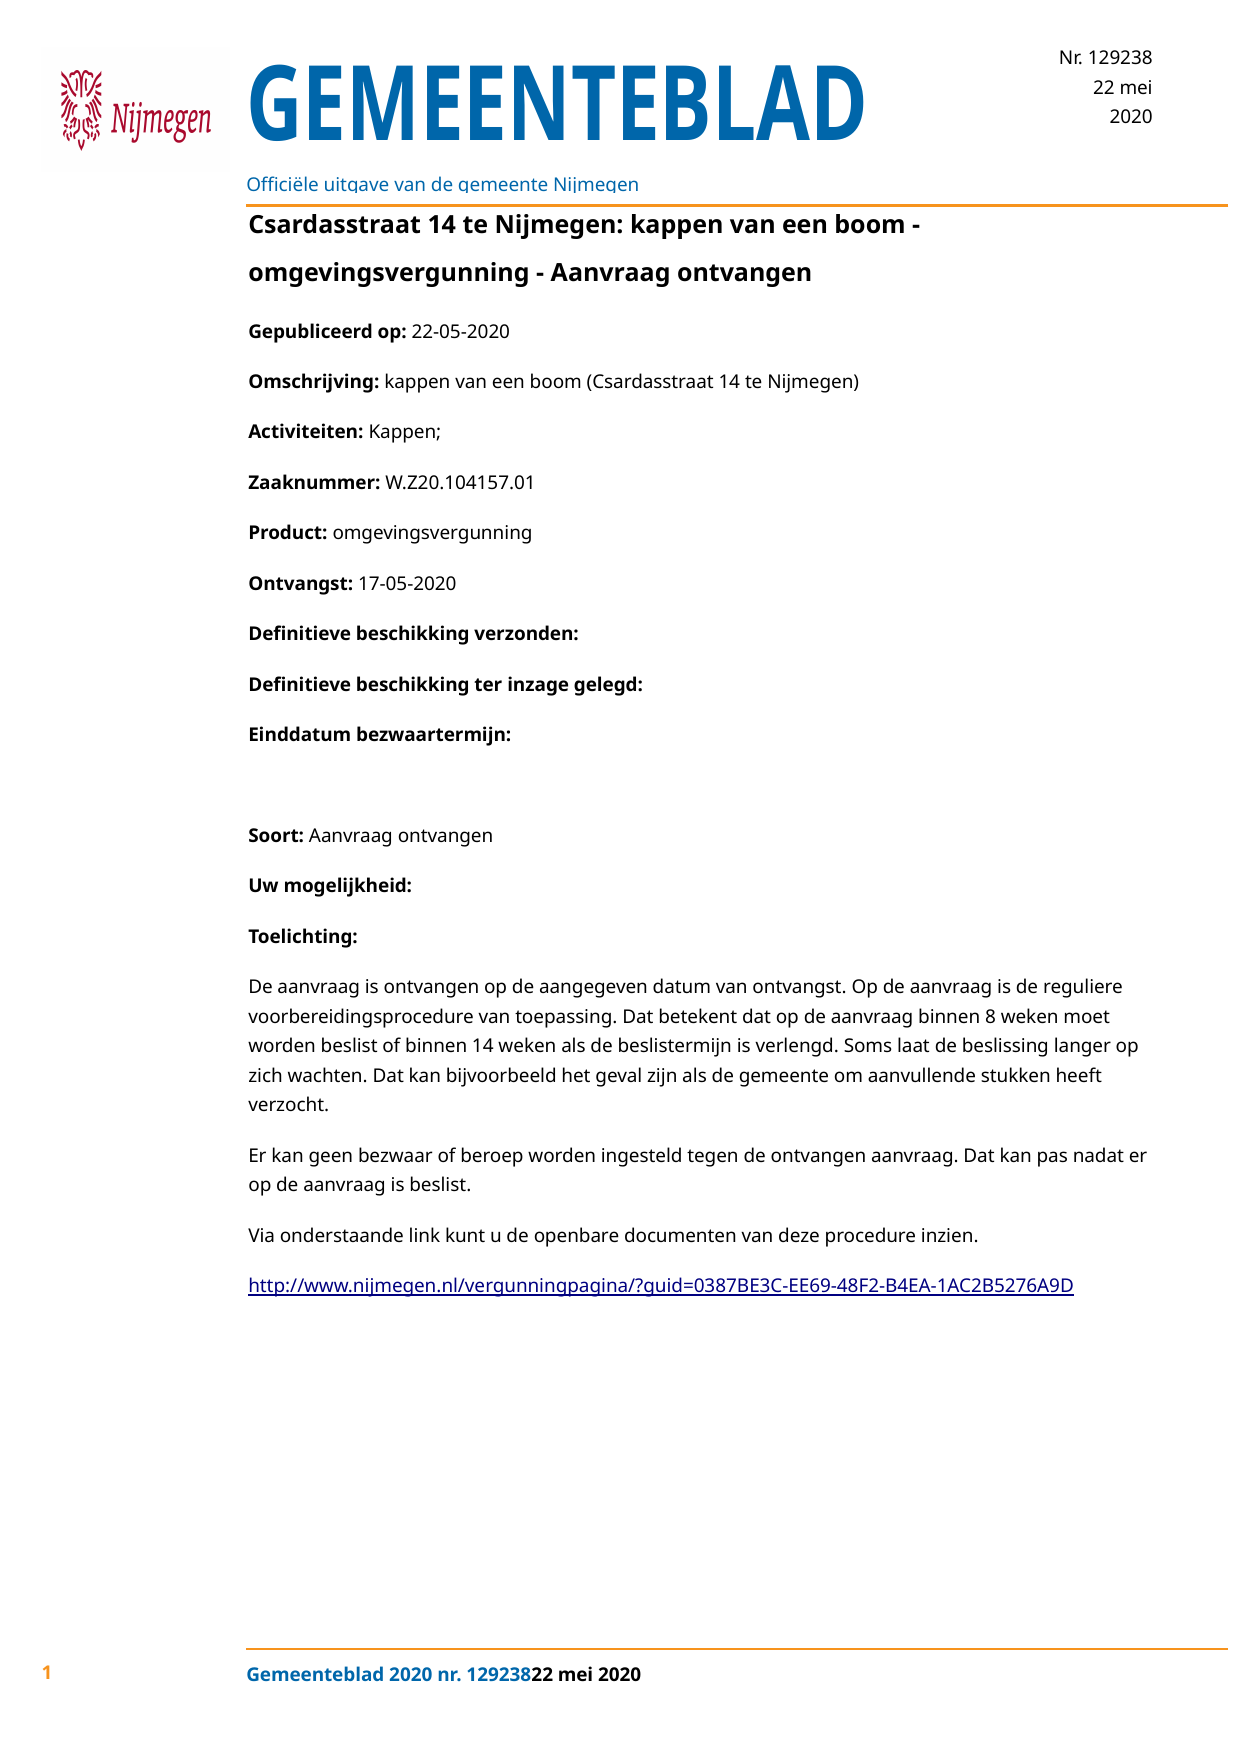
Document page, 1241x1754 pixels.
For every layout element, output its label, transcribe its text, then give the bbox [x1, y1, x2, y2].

text De aanvraag is ontvangen op de aangegeven datum van ontvangst. Op de aanvraag is de reguliere voorbereidingsprocedure van toepassing. Dat betekent dat op de aanvraag binnen 8 weken moet worden beslist of binnen 14 weken als de beslistermijn is verlengd. Soms laat de beslissing langer op zich wachten. Dat kan bijvoorbeeld het geval zijn als de gemeente om aanvullende stukken heeft verzocht. [248, 973, 1152, 1117]
text Product: omgevingsvergunning [248, 519, 1152, 545]
text Zaaknummer: W.Z20.104157.01 [248, 469, 1152, 495]
text Csardasstraat 14 te Nijmegen: kappen van een boom - omgevingsvergunning - Aanvraag ontvangen [248, 207, 1152, 288]
text Definitieve beschikking verzonden: [248, 620, 1152, 646]
text http://www.nijmegen.nl/vergunningpagina/?guid=0387BE3C-EE69-48F2-B4EA-1AC2B5276A9D [248, 1272, 1152, 1298]
text Toelichting: [248, 923, 1152, 949]
text Soort: Aanvraag ontvangen [248, 822, 1152, 848]
text Er kan geen bezwaar of beroep worden ingesteld tegen de ontvangen aanvraag. Dat kan pas nadat er op de aanvraag is beslist. [248, 1142, 1152, 1197]
text Omschrijving: kappen van een boom (Csardasstraat 14 te Nijmegen) [248, 368, 1152, 394]
text Gepubliceerd op: 22-05-2020 [248, 318, 1152, 344]
text Definitieve beschikking ter inzage gelegd: [248, 671, 1152, 697]
text Via onderstaande link kunt u de openbare documenten van deze procedure inzien. [248, 1222, 1152, 1248]
text Uw mogelijkheid: [248, 872, 1152, 898]
text Ontvangst: 17-05-2020 [248, 570, 1152, 596]
picture [41, 47, 231, 172]
text Activiteiten: Kappen; [248, 419, 1152, 444]
text Einddatum bezwaartermijn: [248, 721, 1152, 747]
